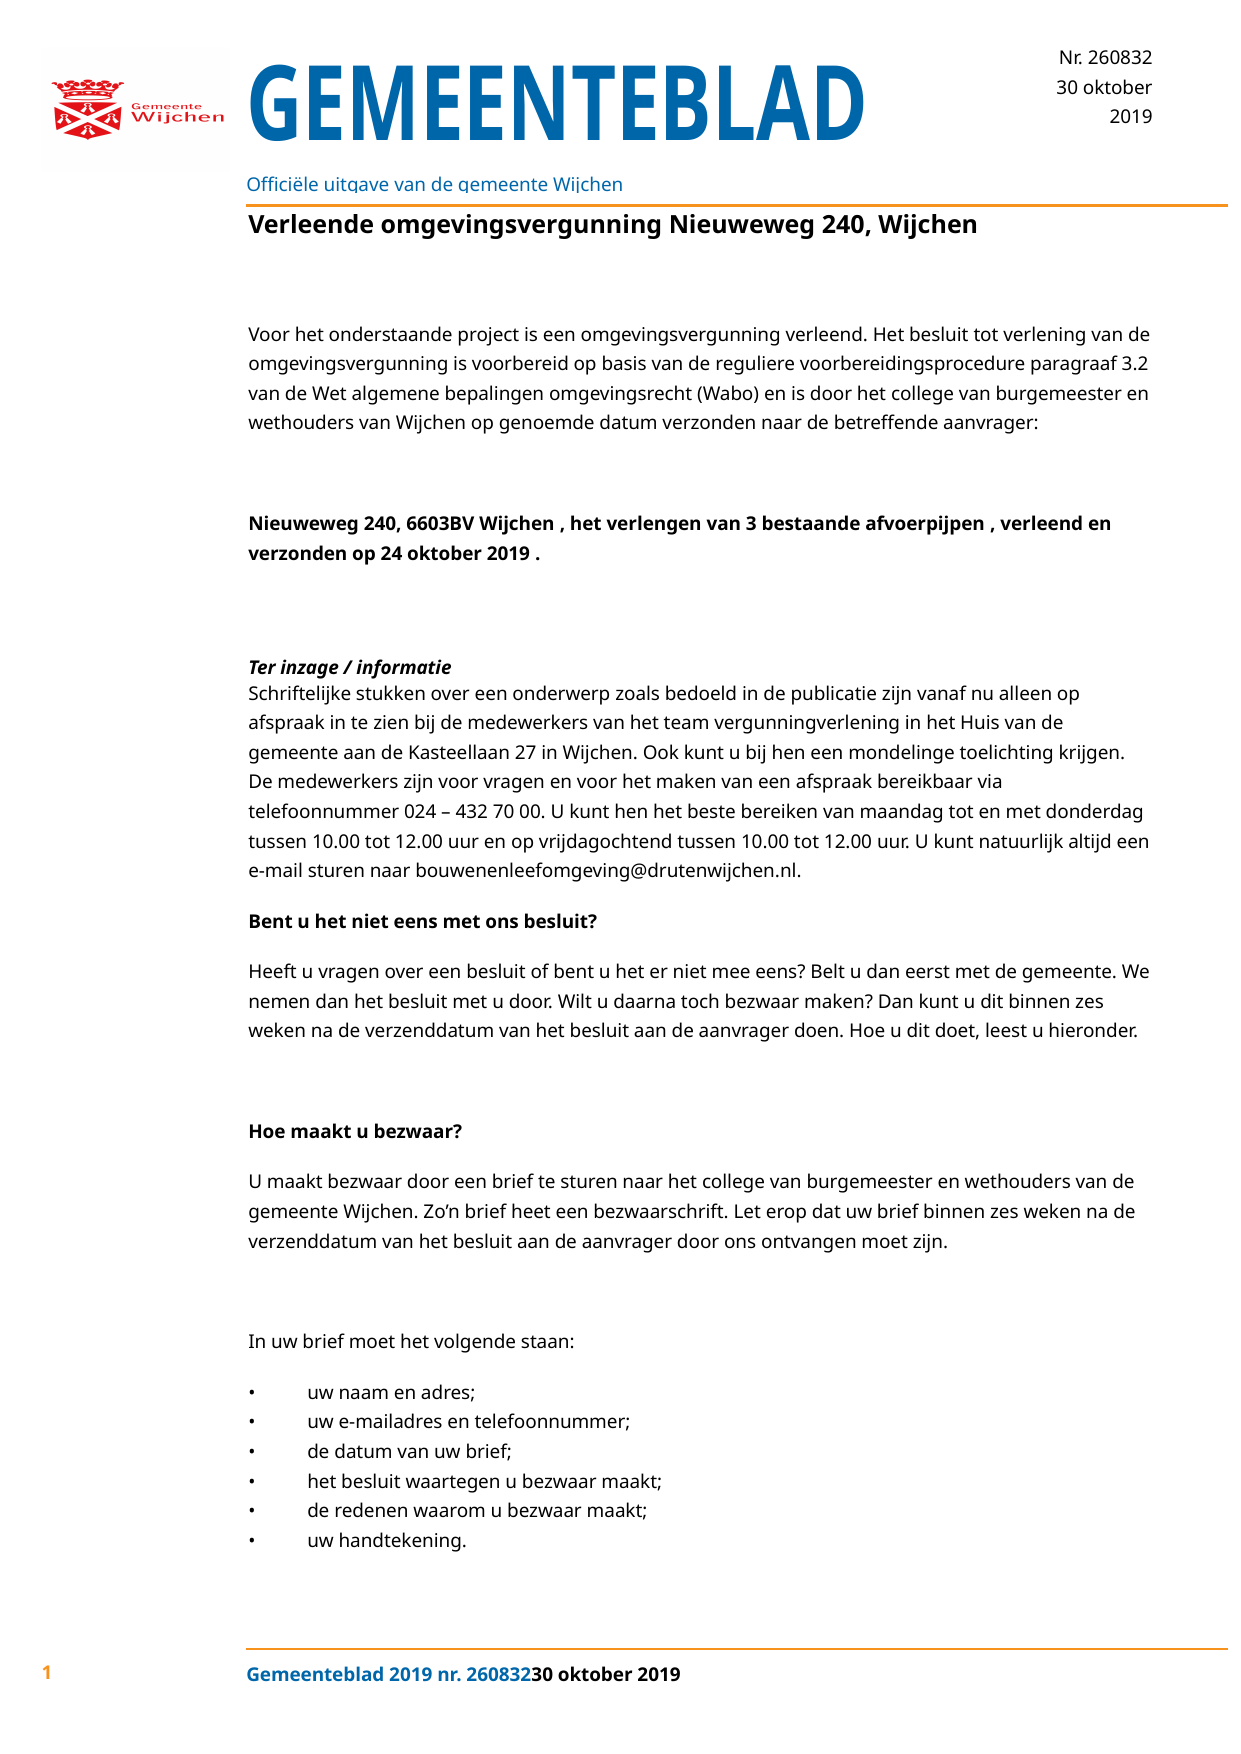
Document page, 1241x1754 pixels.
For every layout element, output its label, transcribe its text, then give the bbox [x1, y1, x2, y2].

list uw e-mailadres en telefoonnummer; [248, 1409, 1152, 1434]
text Hoe maakt u bezwaar? [248, 1118, 1152, 1144]
text Verleende omgevingsvergunning Nieuweweg 240, Wijchen [248, 207, 1152, 241]
picture [41, 47, 231, 172]
text Heeft u vragen over een besluit of bent u het er niet mee eens? Belt u dan eerst met de gemeente. We nemen dan het besluit met u door. Wilt u daarna toch bezwaar maken? Dan kunt u dit binnen zes weken na de verzenddatum van het besluit aan de aanvrager doen. Hoe u dit doet, leest u hieronder. [248, 958, 1152, 1043]
list het besluit waartegen u bezwaar maakt; [248, 1468, 1152, 1494]
text Voor het onderstaande project is een omgevingsvergunning verleend. Het besluit tot verlening van de omgevingsvergunning is voorbereid op basis van de reguliere voorbereidingsprocedure paragraaf 3.2 van de Wet algemene bepalingen omgevingsrecht (Wabo) en is door het college van burgemeester en wethouders van Wijchen op genoemde datum verzonden naar de betreffende aanvrager: [248, 321, 1152, 435]
list de datum van uw brief; [248, 1438, 1152, 1464]
text Nieuweweg 240, 6603BV Wijchen , het verlengen van 3 bestaande afvoerpijpen , verleend en verzonden op 24 oktober 2019 . [248, 510, 1152, 566]
list uw handtekening. [248, 1527, 1152, 1553]
text In uw brief moet het volgende staan: [248, 1329, 1152, 1354]
list de redenen waarom u bezwaar maakt; [248, 1497, 1152, 1523]
text U maakt bezwaar door een brief te sturen naar het college van burgemeester en wethouders van de gemeente Wijchen. Zo’n brief heet een bezwaarschrift. Let erop dat uw brief binnen zes weken na de verzenddatum van het besluit aan de aanvrager door ons ontvangen moet zijn. [248, 1169, 1152, 1254]
text Bent u het niet eens met ons besluit? [248, 908, 1152, 934]
text Ter inzage / informatie [248, 654, 1152, 680]
text Schriftelijke stukken over een onderwerp zoals bedoeld in de publicatie zijn vanaf nu alleen op afspraak in te zien bij de medewerkers van het team vergunningverlening in het Huis van de gemeente aan de Kasteellaan 27 in Wijchen. Ook kunt u bij hen een mondelinge toelichting krijgen. De medewerkers zijn voor vragen en voor het maken van een afspraak bereikbaar via telefoonnummer 024 – 432 70 00. U kunt hen het beste bereiken van maandag tot en met donderdag tussen 10.00 tot 12.00 uur en op vrijdagochtend tussen 10.00 tot 12.00 uur. U kunt natuurlijk altijd een e-mail sturen naar bouwenenleefomgeving@drutenwijchen.nl. [248, 680, 1152, 883]
list uw naam en adres; [248, 1379, 1152, 1405]
